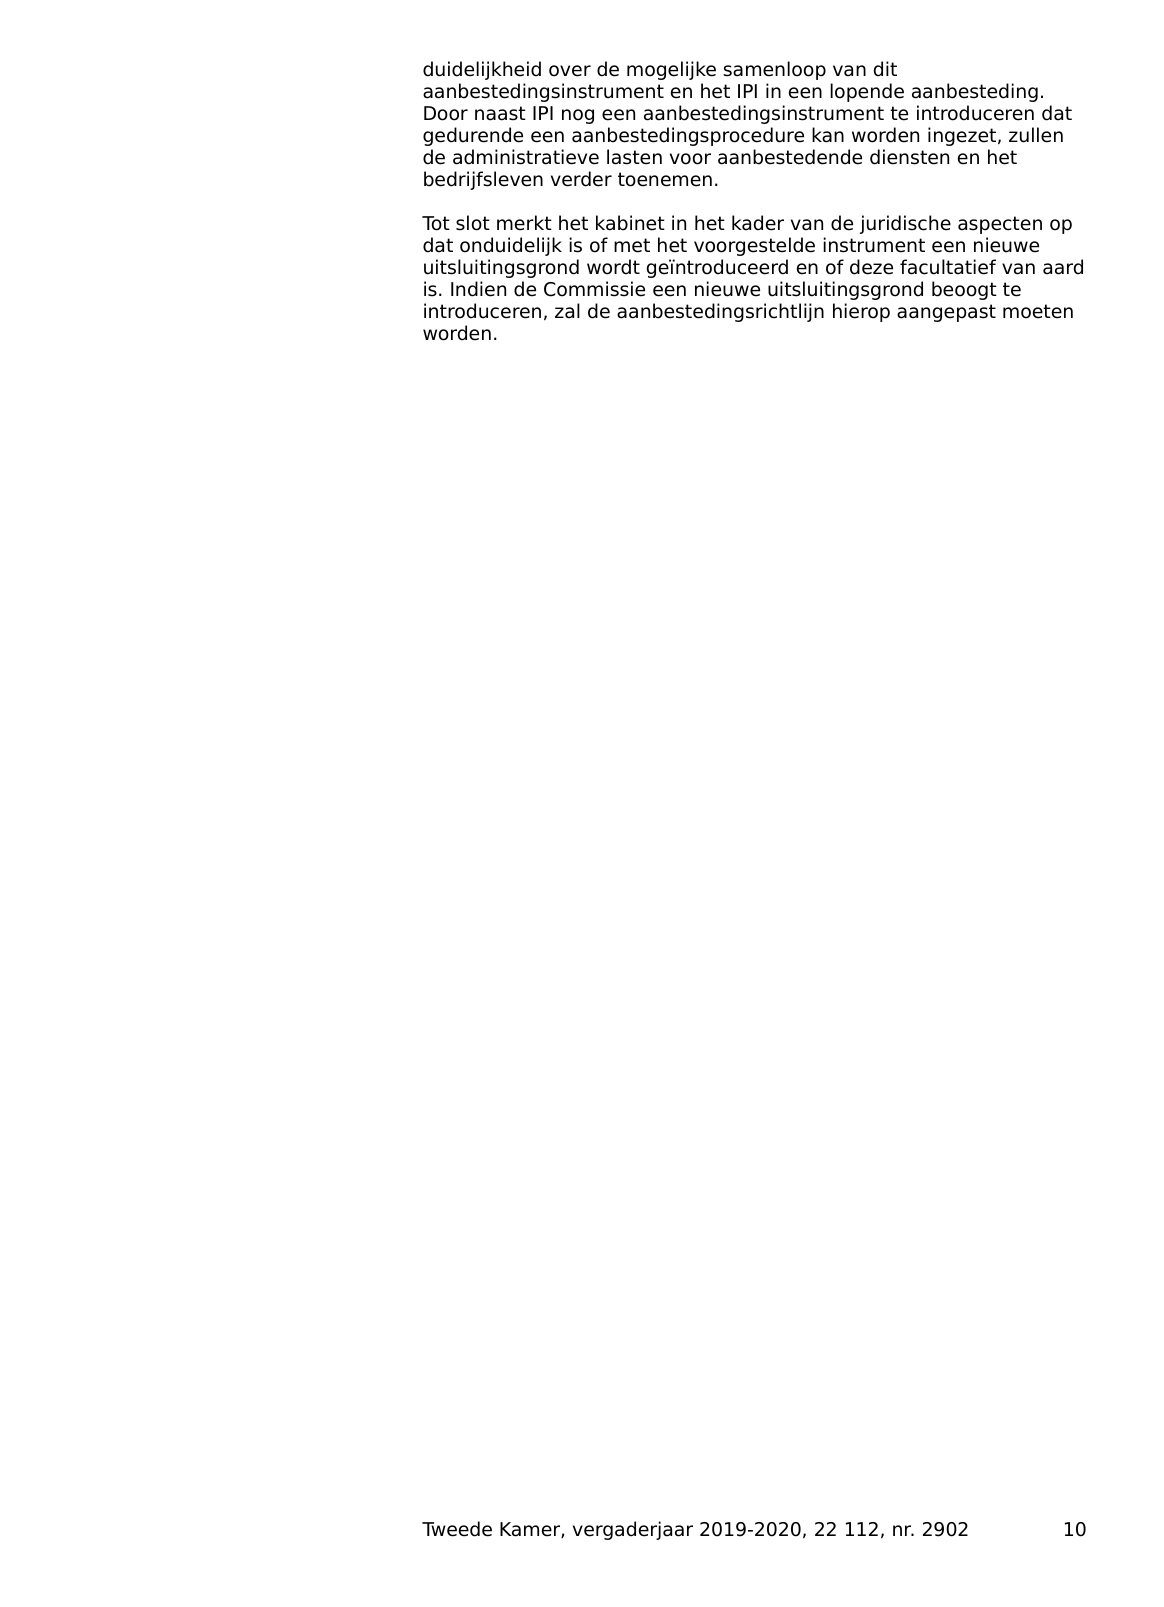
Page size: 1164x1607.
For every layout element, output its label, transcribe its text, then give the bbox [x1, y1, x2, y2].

text duidelijkheid over de mogelijke samenloop van dit aanbestedingsinstrument en het IPI in een lopende aanbesteding. Door naast IPI nog een aanbestedingsinstrument te introduceren dat gedurende een aanbestedingsprocedure kan worden ingezet, zullen de administratieve lasten voor aanbestedende diensten en het bedrijfsleven verder toenemen. [422, 59, 1087, 191]
text Tot slot merkt het kabinet in het kader van de juridische aspecten op dat onduidelijk is of met het voorgestelde instrument een nieuwe uitsluitingsgrond wordt geïntroduceerd en of deze facultatief van aard is. Indien de Commissie een nieuwe uitsluitingsgrond beoogt te introduceren, zal de aanbestedingsrichtlijn hierop aangepast moeten worden. [422, 213, 1087, 345]
